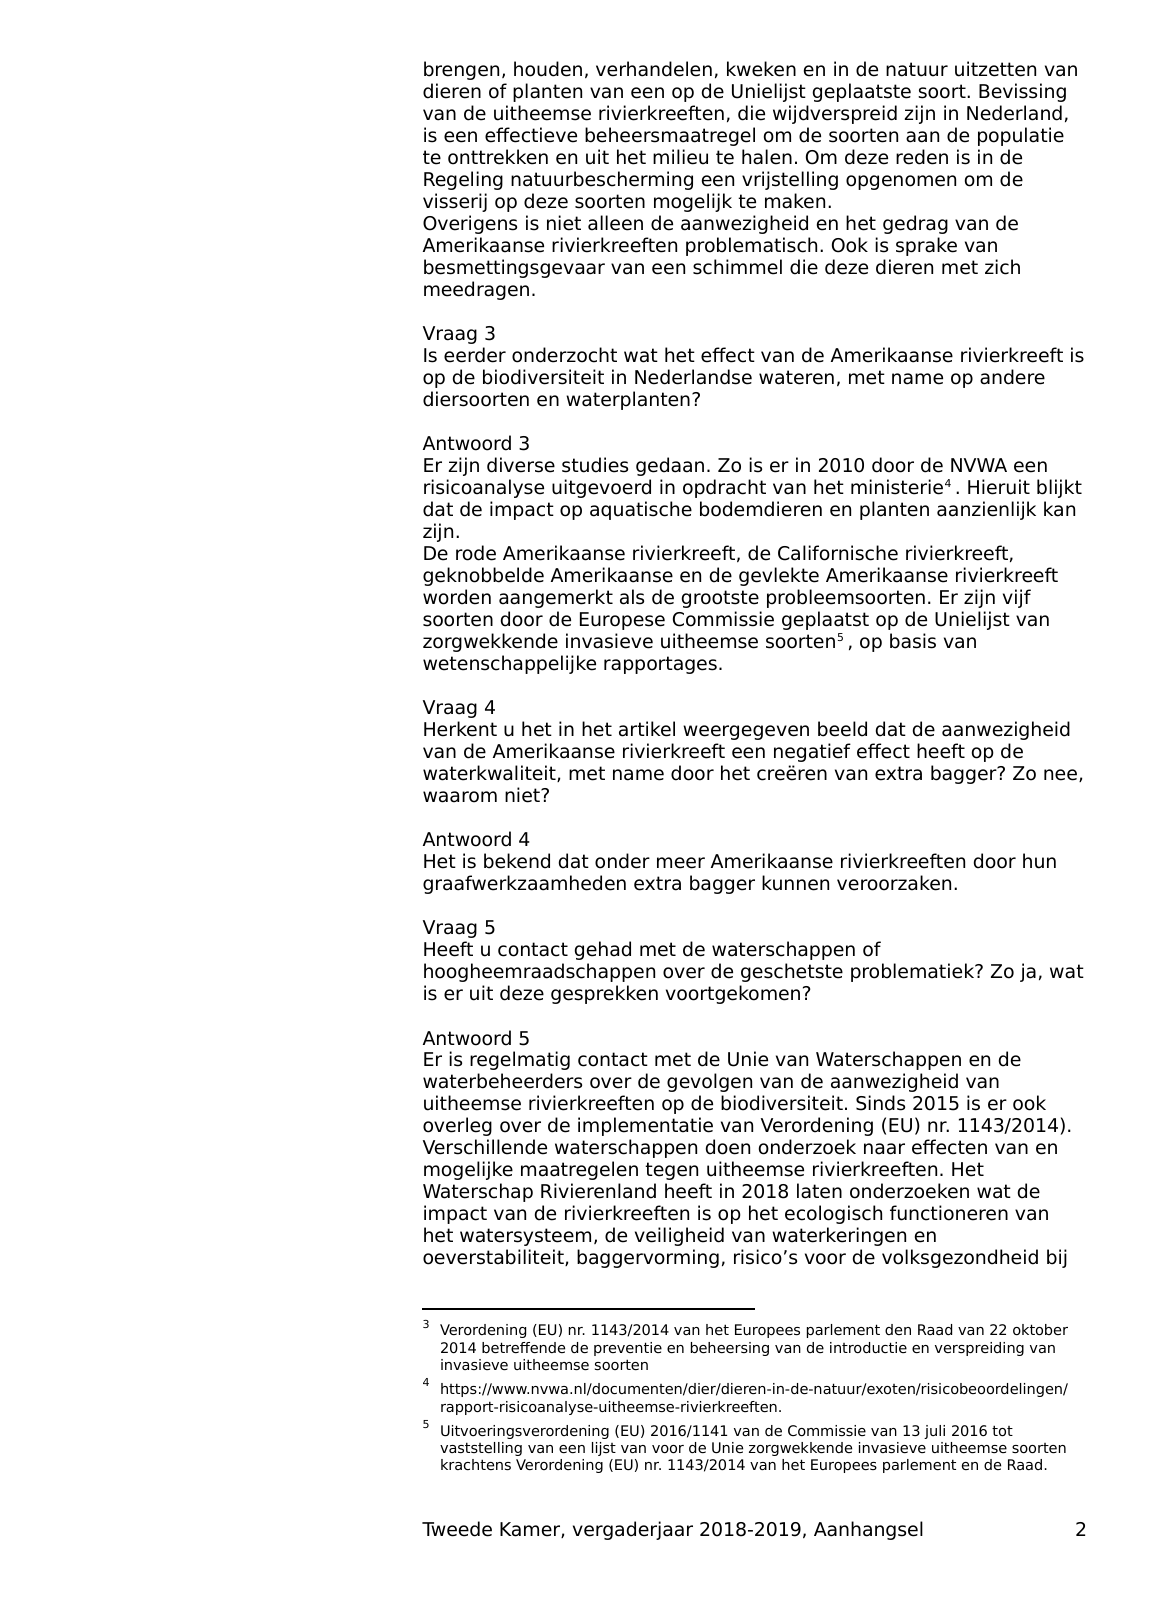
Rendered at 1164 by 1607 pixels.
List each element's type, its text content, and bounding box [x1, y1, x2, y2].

text Overigens is niet alleen de aanwezigheid en het gedrag van de Amerikaanse rivierkreeften problematisch. Ook is sprake van besmettingsgevaar van een schimmel die deze dieren met zich meedragen. [422, 213, 1087, 301]
text Er is regelmatig contact met de Unie van Waterschappen en de waterbeheerders over de gevolgen van de aanwezigheid van uitheemse rivierkreeften op de biodiversiteit. Sinds 2015 is er ook overleg over de implementatie van Verordening (EU) nr. 1143/2014). Verschillende waterschappen doen onderzoek naar effecten van en mogelijke maatregelen tegen uitheemse rivierkreeften. Het Waterschap Rivierenland heeft in 2018 laten onderzoeken wat de impact van de rivierkreeften is op het ecologisch functioneren van het watersysteem, de veiligheid van waterkeringen en oeverstabiliteit, baggervorming, risico’s voor de volksgezondheid bij [422, 1049, 1087, 1269]
text Antwoord 3 [422, 433, 1087, 455]
text https://www.nvwa.nl/documenten/dier/dieren-in-de-natuur/exoten/risicobeoordelingen/rapport-risicoanalyse-uitheemse-rivierkreeften. [422, 1377, 1087, 1416]
text Antwoord 5 [422, 1027, 1087, 1049]
text Vraag 3 [422, 323, 1087, 345]
text Herkent u het in het artikel weergegeven beeld dat de aanwezigheid van de Amerikaanse rivierkreeft een negatief effect heeft op de waterkwaliteit, met name door het creëren van extra bagger? Zo nee, waarom niet? [422, 719, 1087, 807]
text Is eerder onderzocht wat het effect van de Amerikaanse rivierkreeft is op de biodiversiteit in Nederlandse wateren, met name op andere diersoorten en waterplanten? [422, 345, 1087, 411]
text Heeft u contact gehad met de waterschappen of hoogheemraadschappen over de geschetste problematiek? Zo ja, wat is er uit deze gesprekken voortgekomen? [422, 939, 1087, 1005]
text Antwoord 4 [422, 829, 1087, 851]
text brengen, houden, verhandelen, kweken en in de natuur uitzetten van dieren of planten van een op de Unielijst geplaatste soort. Bevissing van de uitheemse rivierkreeften, die wijdverspreid zijn in Nederland, is een effectieve beheersmaatregel om de soorten aan de populatie te onttrekken en uit het milieu te halen. Om deze reden is in de Regeling natuurbescherming een vrijstelling opgenomen om de visserij op deze soorten mogelijk te maken. [422, 59, 1087, 213]
text Vraag 4 [422, 697, 1087, 719]
text De rode Amerikaanse rivierkreeft, de Californische rivierkreeft, geknobbelde Amerikaanse en de gevlekte Amerikaanse rivierkreeft worden aangemerkt als de grootste probleemsoorten. Er zijn vijf soorten door de Europese Commissie geplaatst op de Unielijst van zorgwekkende invasieve uitheemse soorten, op basis van wetenschappelijke rapportages. [422, 543, 1087, 675]
text Er zijn diverse studies gedaan. Zo is er in 2010 door de NVWA een risicoanalyse uitgevoerd in opdracht van het ministerie. Hieruit blijkt dat de impact op aquatische bodemdieren en planten aanzienlijk kan zijn. [422, 455, 1087, 543]
text Vraag 5 [422, 917, 1087, 939]
text Het is bekend dat onder meer Amerikaanse rivierkreeften door hun graafwerkzaamheden extra bagger kunnen veroorzaken. [422, 851, 1087, 895]
text Uitvoeringsverordening (EU) 2016/1141 van de Commissie van 13 juli 2016 tot vaststelling van een lijst van voor de Unie zorgwekkende invasieve uitheemse soorten krachtens Verordening (EU) nr. 1143/2014 van het Europees parlement en de Raad. [422, 1418, 1087, 1474]
text Verordening (EU) nr. 1143/2014 van het Europees parlement den Raad van 22 oktober 2014 betreffende de preventie en beheersing van de introductie en verspreiding van invasieve uitheemse soorten [422, 1318, 1087, 1374]
